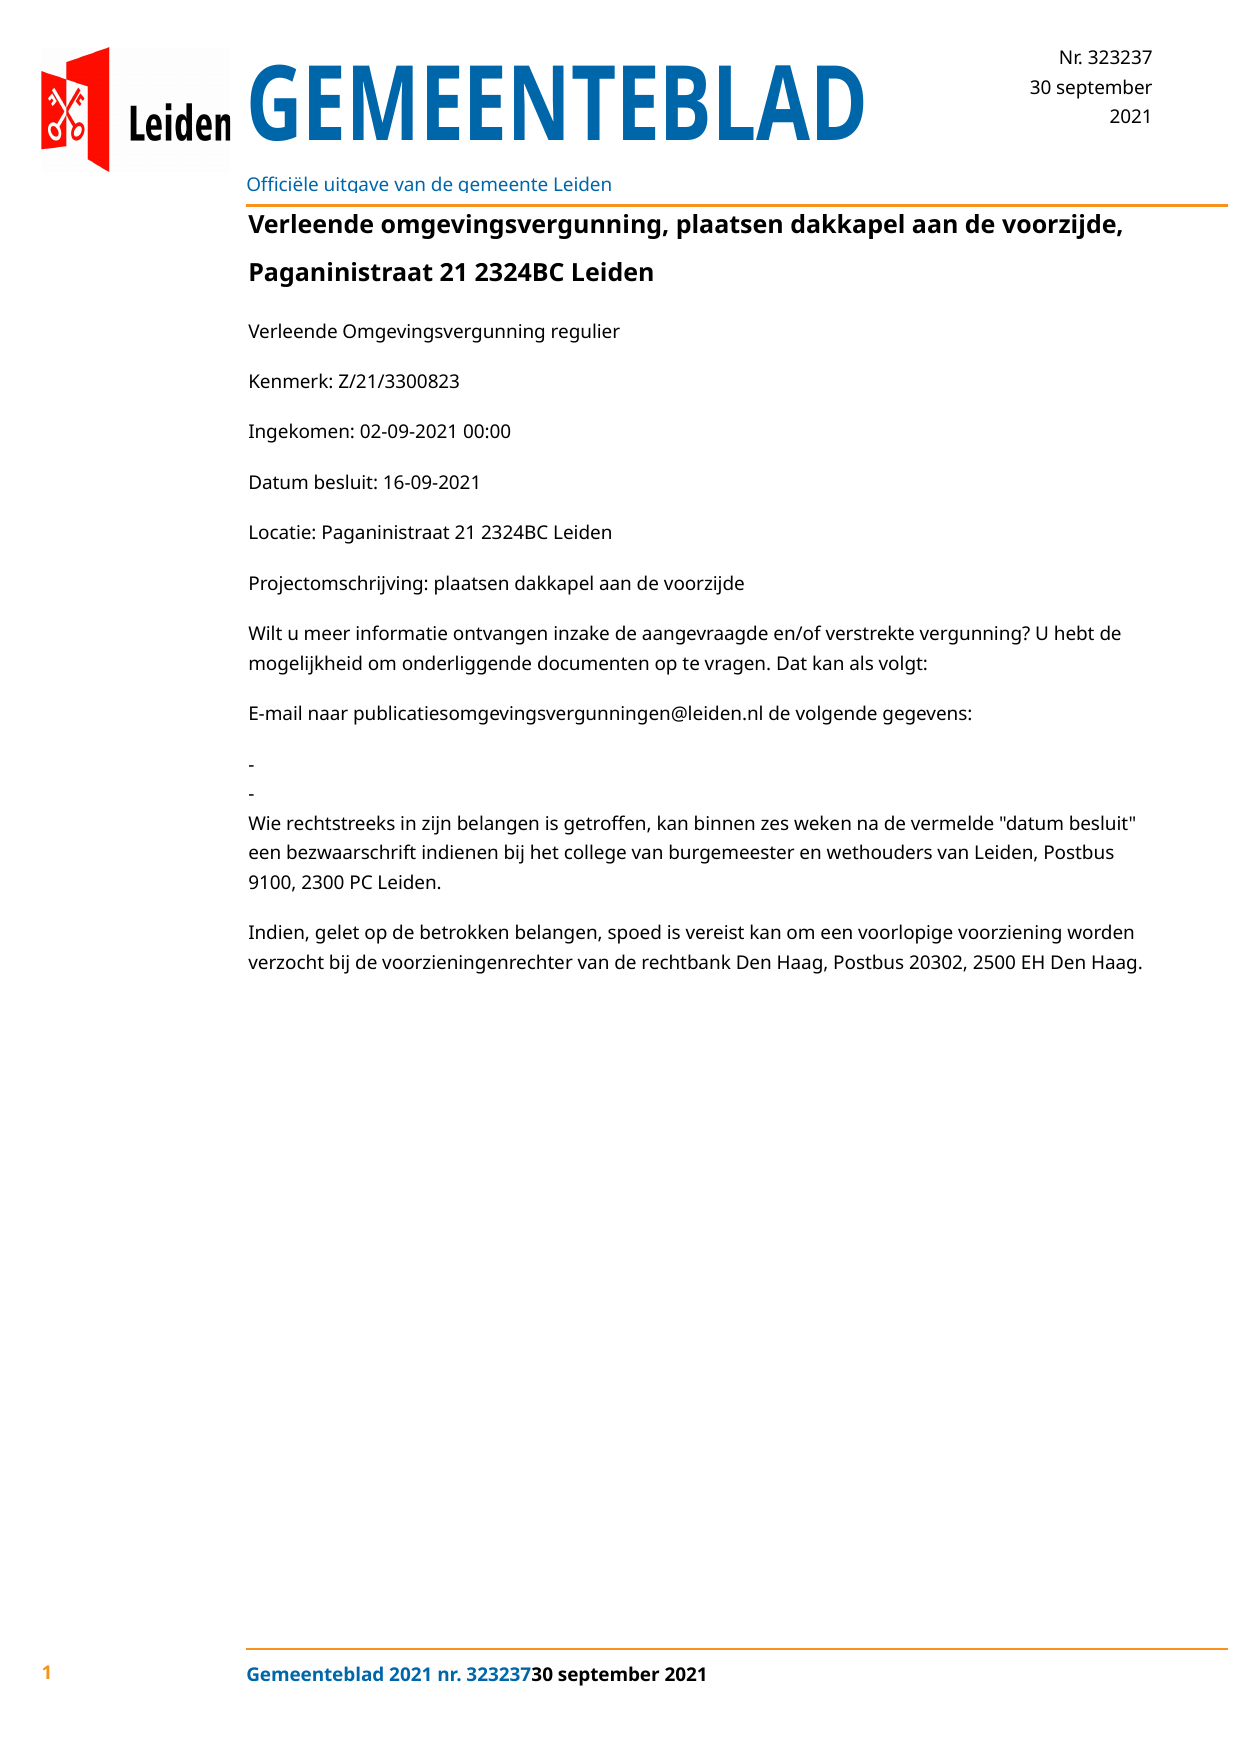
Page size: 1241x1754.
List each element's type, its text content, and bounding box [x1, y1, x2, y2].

text Ingekomen: 02-09-2021 00:00 [248, 419, 1152, 444]
text Verleende omgevingsvergunning, plaatsen dakkapel aan de voorzijde, Paganinistraat 21 2324BC Leiden [248, 207, 1152, 288]
text E-mail naar publicatiesomgevingsvergunningen@leiden.nl de volgende gegevens: [248, 700, 1152, 726]
text Locatie: Paganinistraat 21 2324BC Leiden [248, 519, 1152, 545]
text Verleende Omgevingsvergunning regulier [248, 318, 1152, 344]
picture [41, 47, 231, 172]
text Kenmerk: Z/21/3300823 [248, 368, 1152, 394]
text Projectomschrijving: plaatsen dakkapel aan de voorzijde [248, 570, 1152, 596]
text Datum besluit: 16-09-2021 [248, 469, 1152, 495]
text Wie rechtstreeks in zijn belangen is getroffen, kan binnen zes weken na de vermelde "datum besluit" een bezwaarschrift indienen bij het college van burgemeester en wethouders van Leiden, Postbus 9100, 2300 PC Leiden. [248, 810, 1152, 895]
text Wilt u meer informatie ontvangen inzake de aangevraagde en/of verstrekte vergunning? U hebt de mogelijkheid om onderliggende documenten op te vragen. Dat kan als volgt: [248, 620, 1152, 676]
text Indien, gelet op de betrokken belangen, spoed is vereist kan om een voorlopige voorziening worden verzocht bij de voorzieningenrechter van de rechtbank Den Haag, Postbus 20302, 2500 EH Den Haag. [248, 919, 1152, 975]
